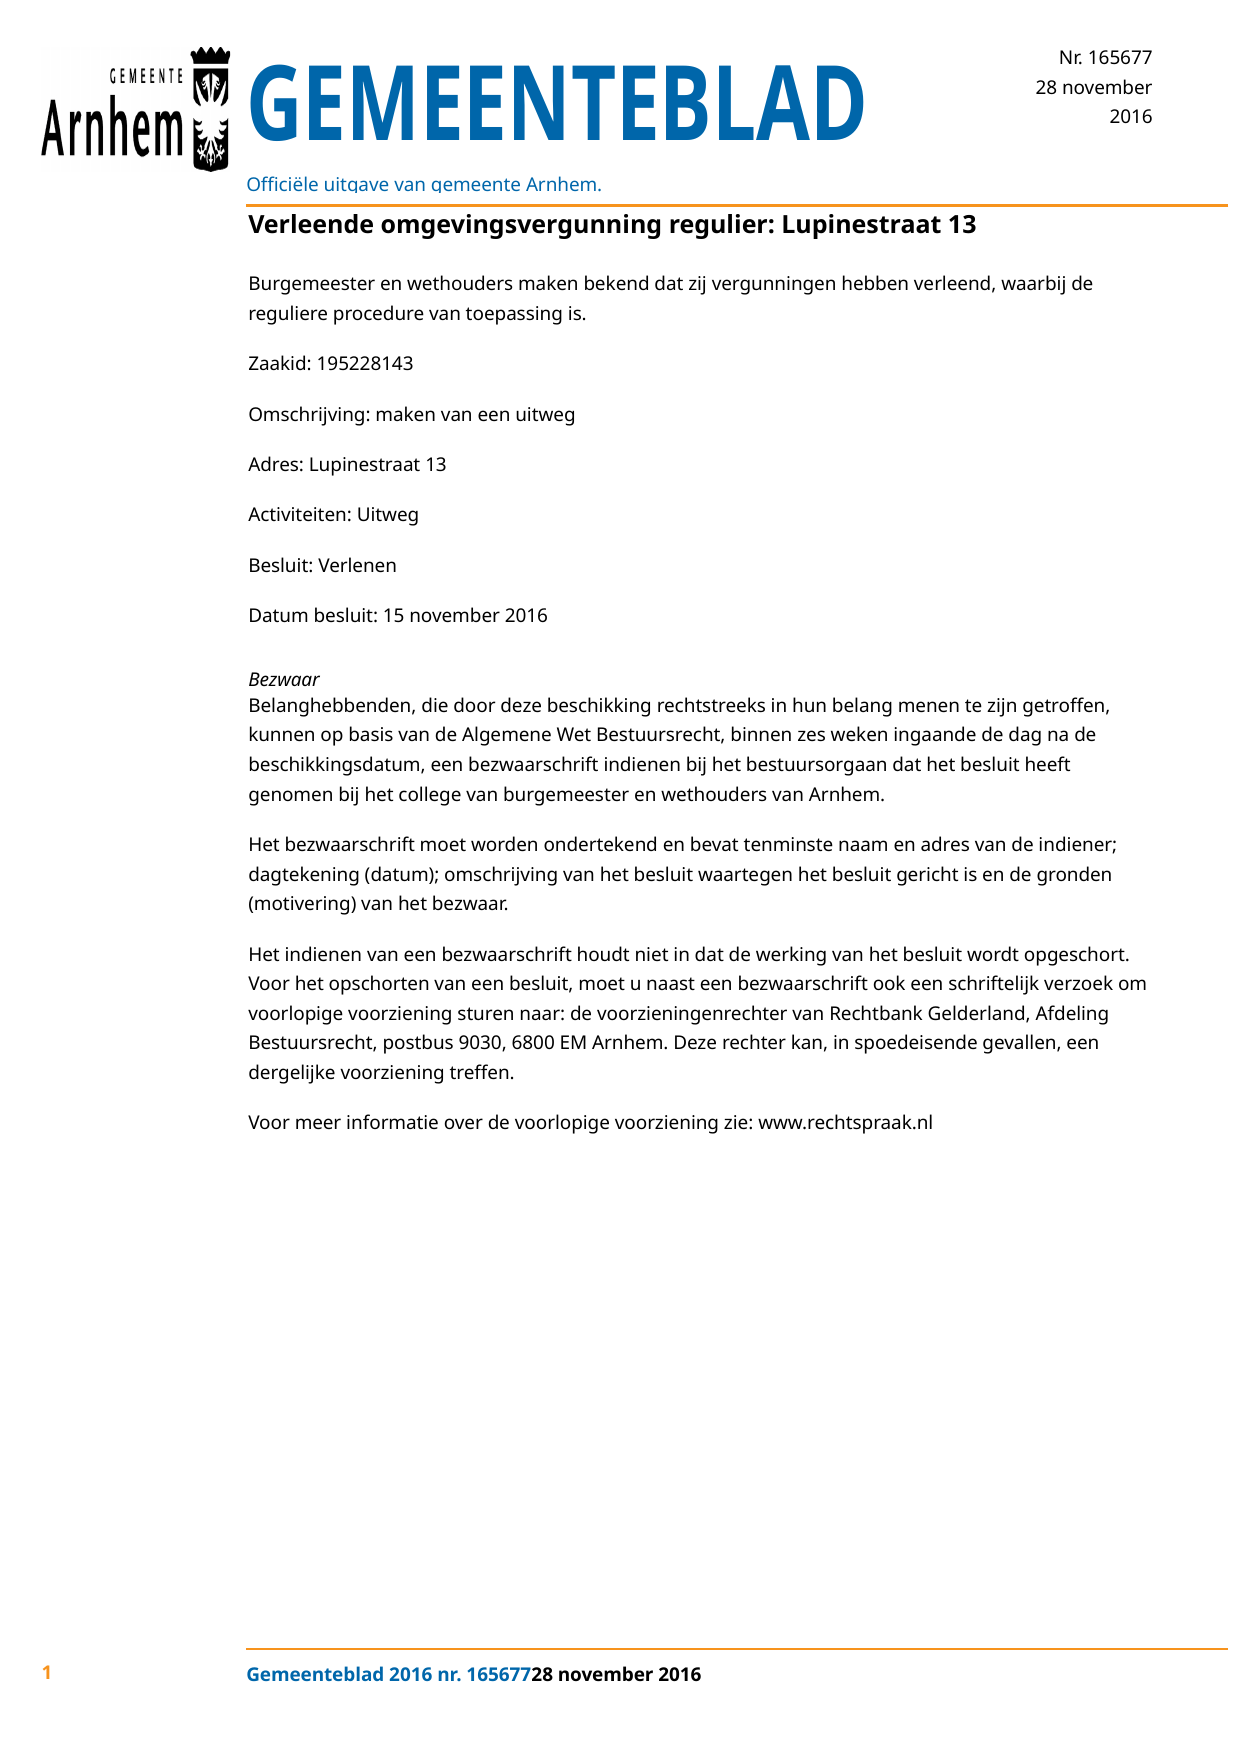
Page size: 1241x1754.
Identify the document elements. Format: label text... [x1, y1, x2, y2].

text Adres: Lupinestraat 13 [248, 451, 1152, 477]
text Omschrijving: maken van een uitweg [248, 401, 1152, 426]
text Verleende omgevingsvergunning regulier: Lupinestraat 13 [248, 207, 1152, 241]
text Zaakid: 195228143 [248, 350, 1152, 376]
text Het indienen van een bezwaarschrift houdt niet in dat de werking van het besluit wordt opgeschort. Voor het opschorten van een besluit, moet u naast een bezwaarschrift ook een schriftelijk verzoek om voorlopige voorziening sturen naar: de voorzieningenrechter van Rechtbank Gelderland, Afdeling Bestuursrecht, postbus 9030, 6800 EM Arnhem. Deze rechter kan, in spoedeisende gevallen, een dergelijke voorziening treffen. [248, 941, 1152, 1085]
text Activiteiten: Uitweg [248, 502, 1152, 527]
picture [41, 47, 231, 172]
text Burgemeester en wethouders maken bekend dat zij vergunningen hebben verleend, waarbij de reguliere procedure van toepassing is. [248, 270, 1152, 326]
text Belanghebbenden, die door deze beschikking rechtstreeks in hun belang menen te zijn getroffen, kunnen op basis van de Algemene Wet Bestuursrecht, binnen zes weken ingaande de dag na de beschikkingsdatum, een bezwaarschrift indienen bij het bestuursorgaan dat het besluit heeft genomen bij het college van burgemeester en wethouders van Arnhem. [248, 692, 1152, 807]
text Datum besluit: 15 november 2016 [248, 602, 1152, 628]
text Besluit: Verlenen [248, 552, 1152, 578]
text Voor meer informatie over de voorlopige voorziening zie: www.rechtspraak.nl [248, 1109, 1152, 1135]
text Bezwaar [248, 666, 1152, 692]
text Het bezwaarschrift moet worden ondertekend en bevat tenminste naam en adres van de indiener; dagtekening (datum); omschrijving van het besluit waartegen het besluit gericht is en de gronden (motivering) van het bezwaar. [248, 831, 1152, 916]
